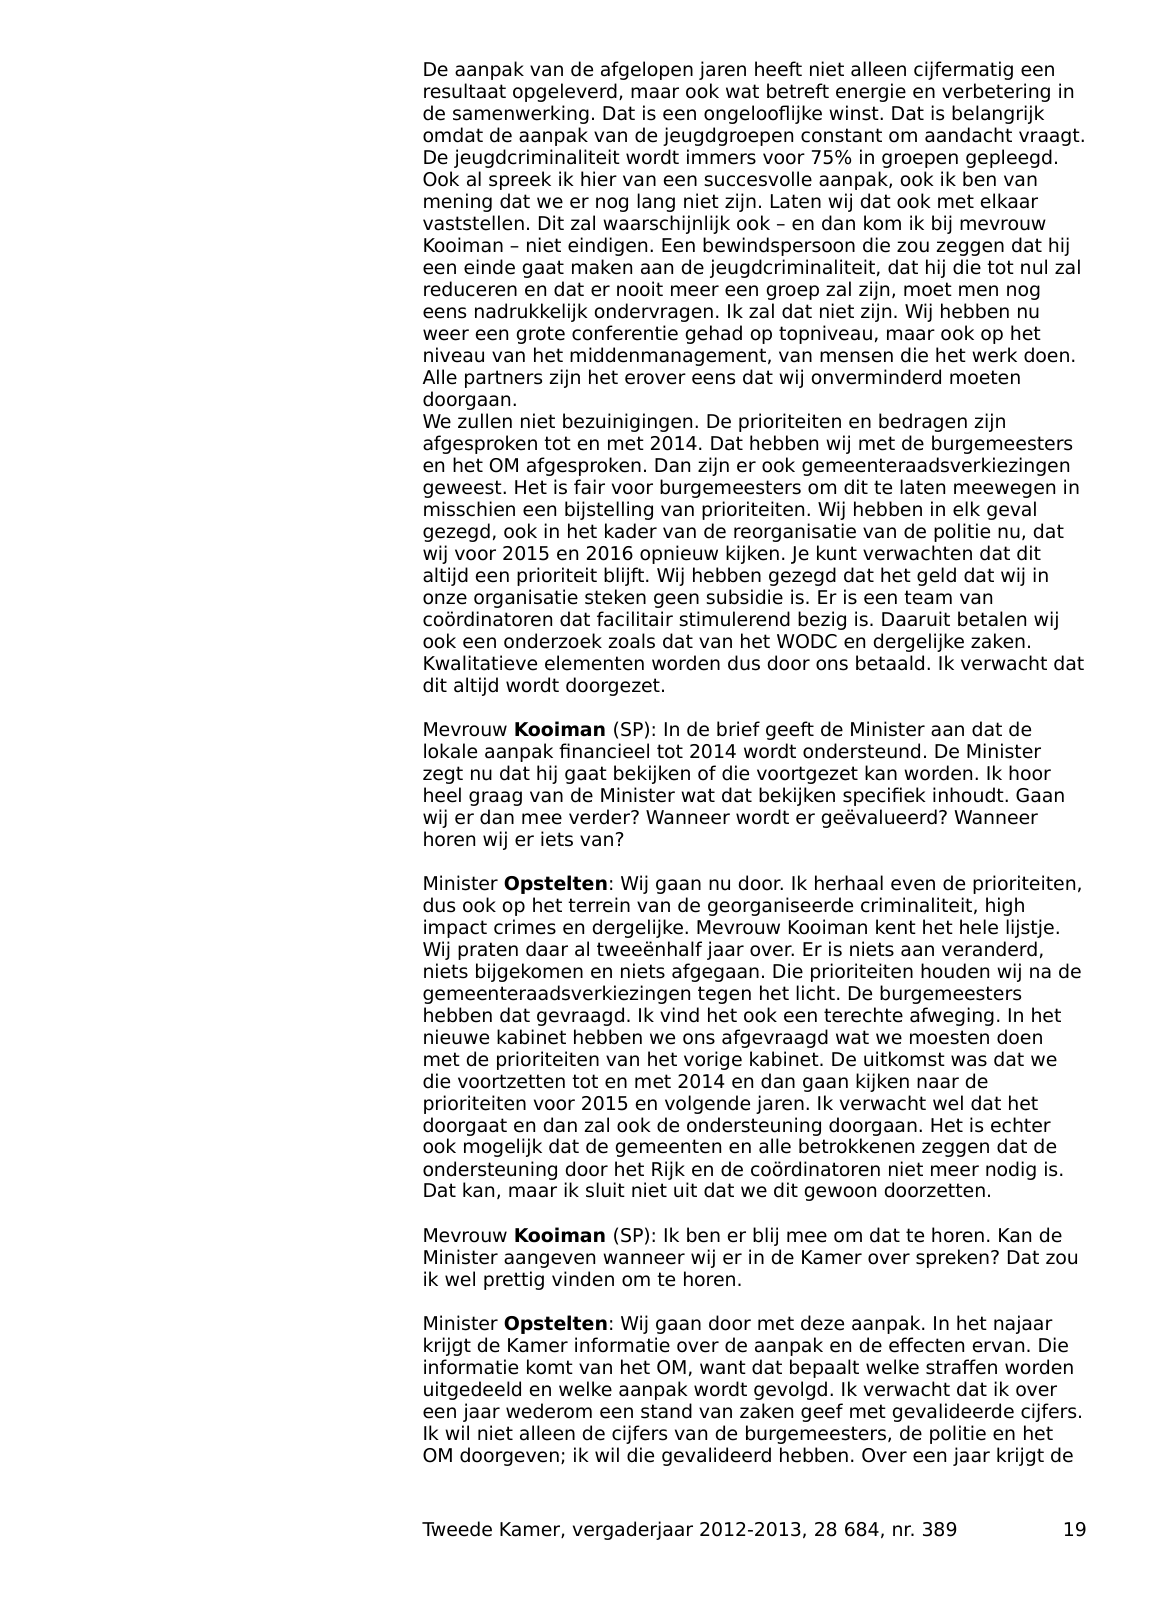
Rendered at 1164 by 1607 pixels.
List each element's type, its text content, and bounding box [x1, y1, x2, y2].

text Minister Opstelten: Wij gaan door met deze aanpak. In het najaar krijgt de Kamer informatie over de aanpak en de effecten ervan. Die informatie komt van het OM, want dat bepaalt welke straffen worden uitgedeeld en welke aanpak wordt gevolgd. Ik verwacht dat ik over een jaar wederom een stand van zaken geef met gevalideerde cijfers. Ik wil niet alleen de cijfers van de burgemeesters, de politie en het OM doorgeven; ik wil die gevalideerd hebben. Over een jaar krijgt de [422, 1313, 1087, 1467]
text Minister Opstelten: Wij gaan nu door. Ik herhaal even de prioriteiten, dus ook op het terrein van de georganiseerde criminaliteit, high impact crimes en dergelijke. Mevrouw Kooiman kent het hele lijstje. Wij praten daar al tweeënhalf jaar over. Er is niets aan veranderd, niets bijgekomen en niets afgegaan. Die prioriteiten houden wij na de gemeenteraadsverkiezingen tegen het licht. De burgemeesters hebben dat gevraagd. Ik vind het ook een terechte afweging. In het nieuwe kabinet hebben we ons afgevraagd wat we moesten doen met de prioriteiten van het vorige kabinet. De uitkomst was dat we die voortzetten tot en met 2014 en dan gaan kijken naar de prioriteiten voor 2015 en volgende jaren. Ik verwacht wel dat het doorgaat en dan zal ook de ondersteuning doorgaan. Het is echter ook mogelijk dat de gemeenten en alle betrokkenen zeggen dat de ondersteuning door het Rijk en de coördinatoren niet meer nodig is. Dat kan, maar ik sluit niet uit dat we dit gewoon doorzetten. [422, 873, 1087, 1202]
text Mevrouw Kooiman (SP): In de brief geeft de Minister aan dat de lokale aanpak financieel tot 2014 wordt ondersteund. De Minister zegt nu dat hij gaat bekijken of die voortgezet kan worden. Ik hoor heel graag van de Minister wat dat bekijken specifiek inhoudt. Gaan wij er dan mee verder? Wanneer wordt er geëvalueerd? Wanneer horen wij er iets van? [422, 719, 1087, 851]
text We zullen niet bezuinigingen. De prioriteiten en bedragen zijn afgesproken tot en met 2014. Dat hebben wij met de burgemeesters en het OM afgesproken. Dan zijn er ook gemeenteraadsverkiezingen geweest. Het is fair voor burgemeesters om dit te laten meewegen in misschien een bijstelling van prioriteiten. Wij hebben in elk geval gezegd, ook in het kader van de reorganisatie van de politie nu, dat wij voor 2015 en 2016 opnieuw kijken. Je kunt verwachten dat dit altijd een prioriteit blijft. Wij hebben gezegd dat het geld dat wij in onze organisatie steken geen subsidie is. Er is een team van coördinatoren dat facilitair stimulerend bezig is. Daaruit betalen wij ook een onderzoek zoals dat van het WODC en dergelijke zaken. Kwalitatieve elementen worden dus door ons betaald. Ik verwacht dat dit altijd wordt doorgezet. [422, 411, 1087, 696]
text De aanpak van de afgelopen jaren heeft niet alleen cijfermatig een resultaat opgeleverd, maar ook wat betreft energie en verbetering in de samenwerking. Dat is een ongelooflijke winst. Dat is belangrijk omdat de aanpak van de jeugdgroepen constant om aandacht vraagt. De jeugdcriminaliteit wordt immers voor 75% in groepen gepleegd. Ook al spreek ik hier van een succesvolle aanpak, ook ik ben van mening dat we er nog lang niet zijn. Laten wij dat ook met elkaar vaststellen. Dit zal waarschijnlijk ook – en dan kom ik bij mevrouw Kooiman – niet eindigen. Een bewindspersoon die zou zeggen dat hij een einde gaat maken aan de jeugdcriminaliteit, dat hij die tot nul zal reduceren en dat er nooit meer een groep zal zijn, moet men nog eens nadrukkelijk ondervragen. Ik zal dat niet zijn. Wij hebben nu weer een grote conferentie gehad op topniveau, maar ook op het niveau van het middenmanagement, van mensen die het werk doen. Alle partners zijn het erover eens dat wij onverminderd moeten doorgaan. [422, 59, 1087, 411]
text Mevrouw Kooiman (SP): Ik ben er blij mee om dat te horen. Kan de Minister aangeven wanneer wij er in de Kamer over spreken? Dat zou ik wel prettig vinden om te horen. [422, 1224, 1087, 1291]
